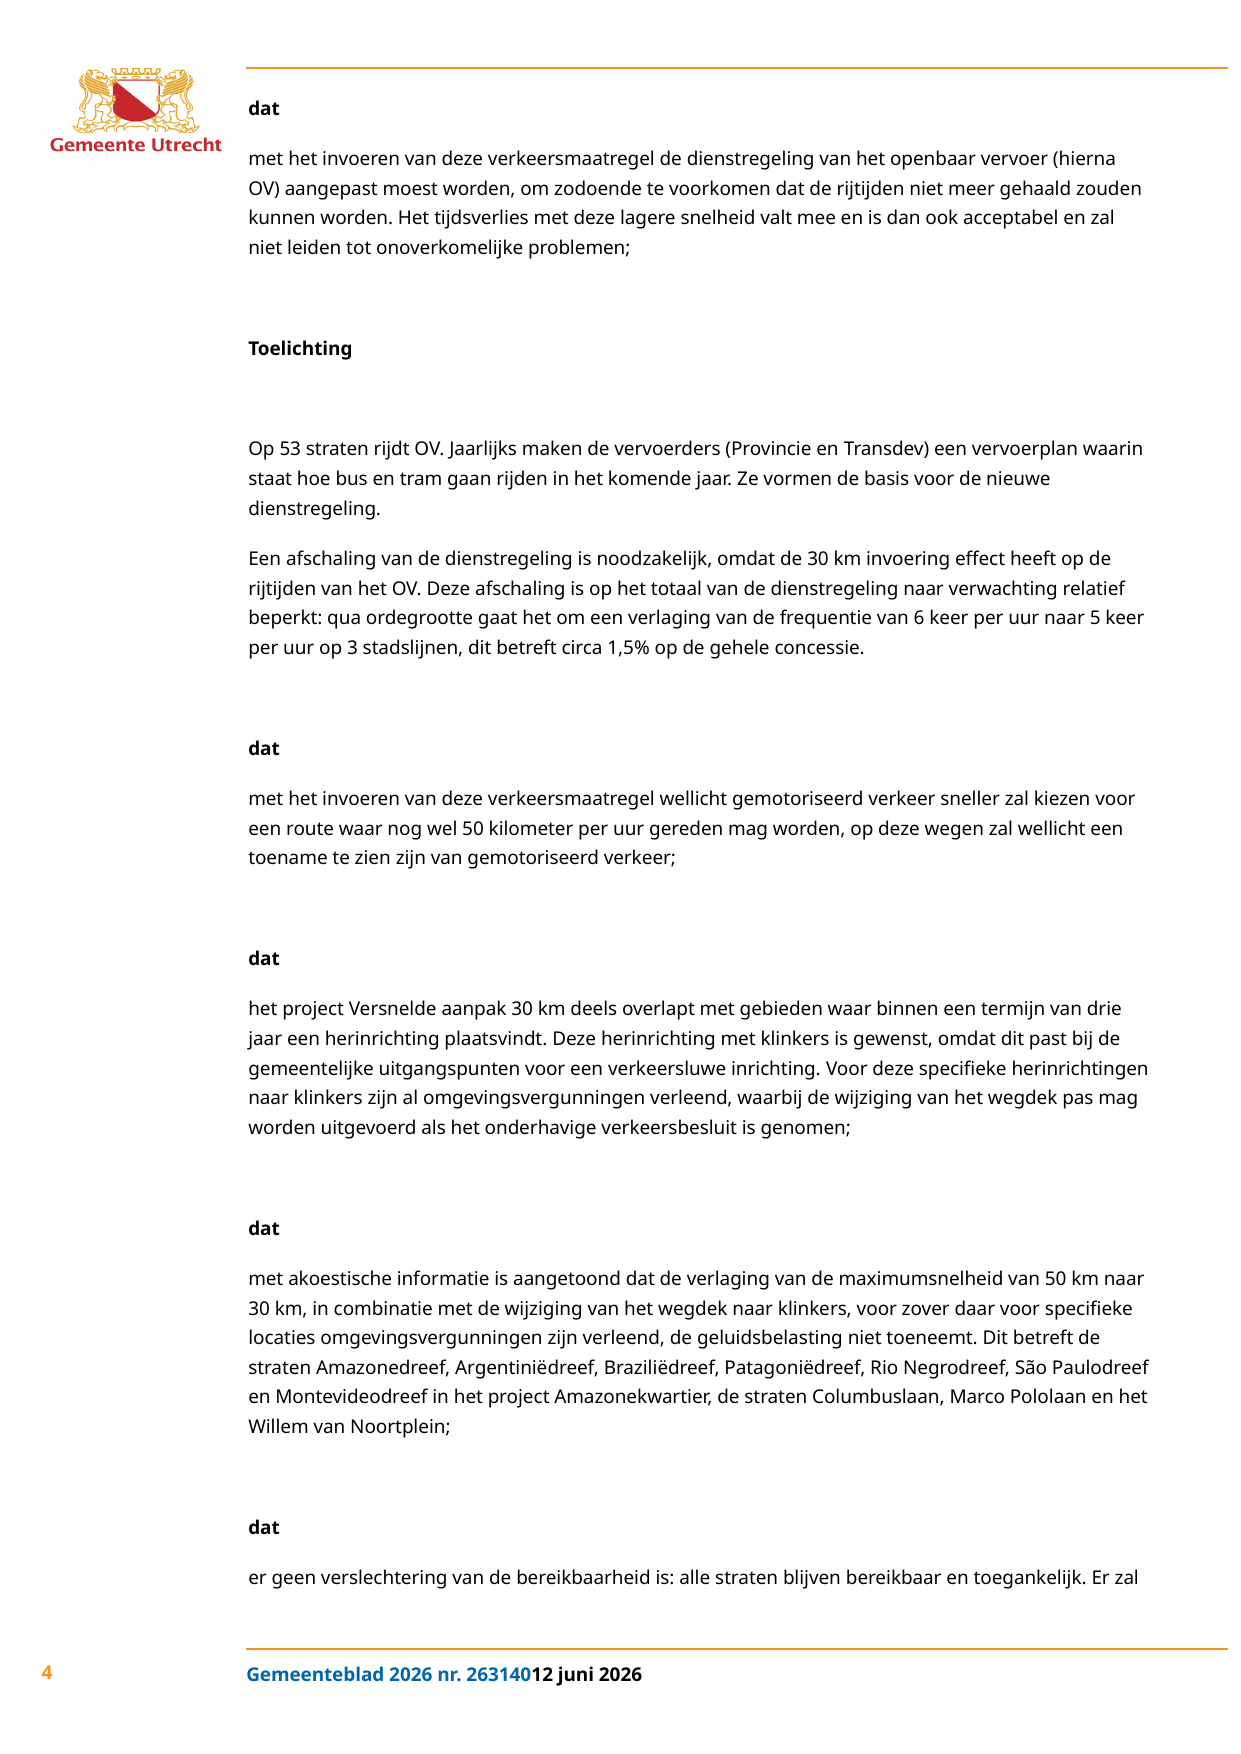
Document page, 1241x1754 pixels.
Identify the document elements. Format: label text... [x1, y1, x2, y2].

text dat [248, 95, 1152, 121]
text dat [248, 1514, 1152, 1540]
text met akoestische informatie is aangetoond dat de verlaging van de maximumsnelheid van 50 km naar 30 km, in combinatie met de wijziging van het wegdek naar klinkers, voor zover daar voor specifieke locaties omgevingsvergunningen zijn verleend, de geluidsbelasting niet toeneemt. Dit betreft de straten Amazonedreef, Argentiniëdreef, Braziliëdreef, Patagoniëdreef, Rio Negrodreef, São Paulodreef en Montevideodreef in het project Amazonekwartier, de straten Columbuslaan, Marco Pololaan en het Willem van Noortplein; [248, 1265, 1152, 1439]
picture [41, 47, 231, 172]
text Toelichting [248, 335, 1152, 361]
text het project Versnelde aanpak 30 km deels overlapt met gebieden waar binnen een termijn van drie jaar een herinrichting plaatsvindt. Deze herinrichting met klinkers is gewenst, omdat dit past bij de gemeentelijke uitgangspunten voor een verkeersluwe inrichting. Voor deze specifieke herinrichtingen naar klinkers zijn al omgevingsvergunningen verleend, waarbij de wijziging van het wegdek pas mag worden uitgevoerd als het onderhavige verkeersbesluit is genomen; [248, 996, 1152, 1140]
text Een afschaling van de dienstregeling is noodzakelijk, omdat de 30 km invoering effect heeft op de rijtijden van het OV. Deze afschaling is op het totaal van de dienstregeling naar verwachting relatief beperkt: qua ordegrootte gaat het om een verlaging van de frequentie van 6 keer per uur naar 5 keer per uur op 3 stadslijnen, dit betreft circa 1,5% op de gehele concessie. [248, 545, 1152, 660]
text er geen verslechtering van de bereikbaarheid is: alle straten blijven bereikbaar en toegankelijk. Er zal [248, 1564, 1152, 1590]
text met het invoeren van deze verkeersmaatregel de dienstregeling van het openbaar vervoer (hierna OV) aangepast moest worden, om zodoende te voorkomen dat de rijtijden niet meer gehaald zouden kunnen worden. Het tijdsverlies met deze lagere snelheid valt mee en is dan ook acceptabel en zal niet leiden tot onoverkomelijke problemen; [248, 145, 1152, 260]
text dat [248, 945, 1152, 971]
text met het invoeren van deze verkeersmaatregel wellicht gemotoriseerd verkeer sneller zal kiezen voor een route waar nog wel 50 kilometer per uur gereden mag worden, op deze wegen zal wellicht een toename te zien zijn van gemotoriseerd verkeer; [248, 785, 1152, 870]
text Op 53 straten rijdt OV. Jaarlijks maken de vervoerders (Provincie en Transdev) een vervoerplan waarin staat hoe bus en tram gaan rijden in het komende jaar. Ze vormen de basis voor de nieuwe dienstregeling. [248, 436, 1152, 521]
text dat [248, 1215, 1152, 1241]
text dat [248, 735, 1152, 761]
